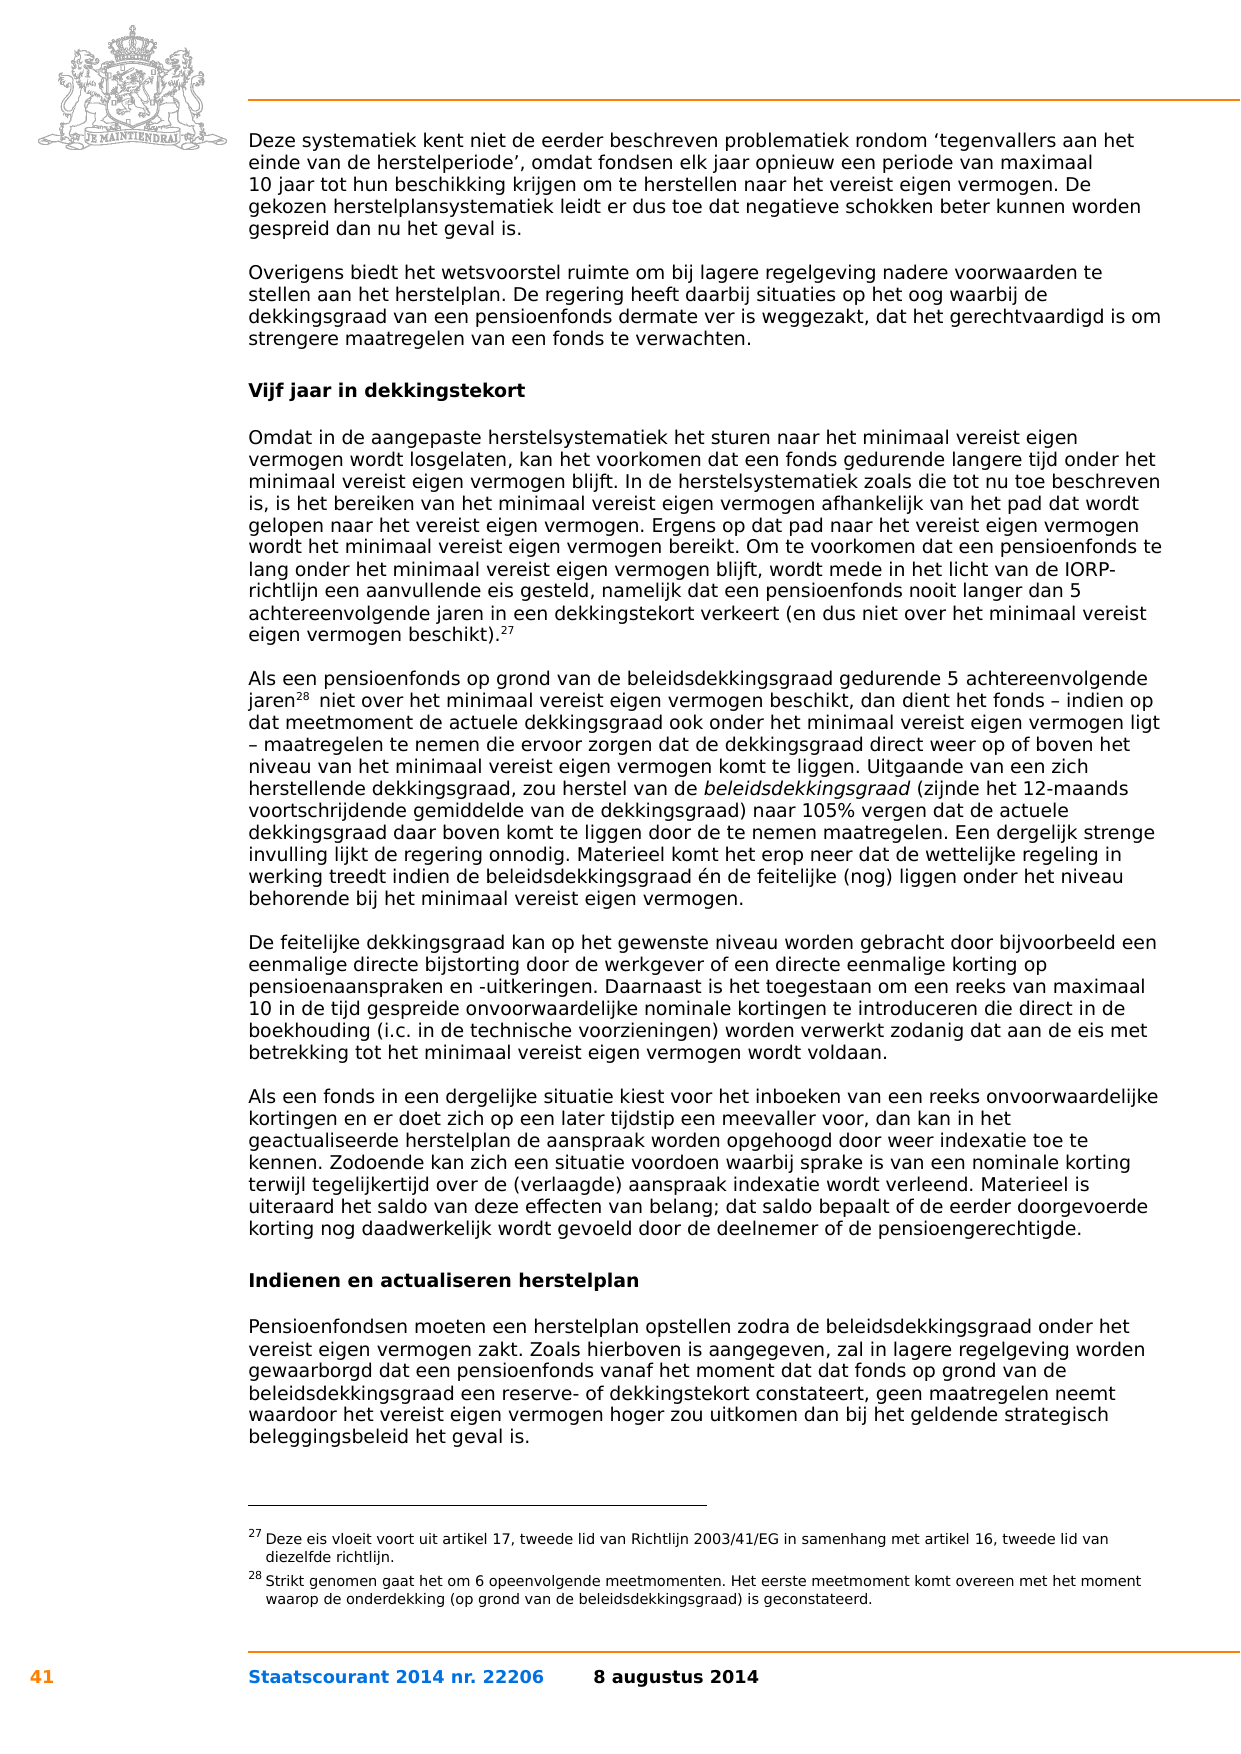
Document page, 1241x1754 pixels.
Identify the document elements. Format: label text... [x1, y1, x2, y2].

text Omdat in de aangepaste herstelsystematiek het sturen naar het minimaal vereist eigen vermogen wordt losgelaten, kan het voorkomen dat een fonds gedurende langere tijd onder het minimaal vereist eigen vermogen blijft. In de herstelsystematiek zoals die tot nu toe beschreven is, is het bereiken van het minimaal vereist eigen vermogen afhankelijk van het pad dat wordt gelopen naar het vereist eigen vermogen. Ergens op dat pad naar het vereist eigen vermogen wordt het minimaal vereist eigen vermogen bereikt. Om te voorkomen dat een pensioenfonds te lang onder het minimaal vereist eigen vermogen blijft, wordt mede in het licht van de IORP-richtlijn een aanvullende eis gesteld, namelijk dat een pensioenfonds nooit langer dan 5 achtereenvolgende jaren in een dekkingstekort verkeert (en dus niet over het minimaal vereist eigen vermogen beschikt). [248, 427, 1163, 646]
text Deze eis vloeit voort uit artikel 17, tweede lid van Richtlijn 2003/41/EG in samenhang met artikel 16, tweede lid van diezelfde richtlijn. [248, 1527, 1163, 1566]
text Overigens biedt het wetsvoorstel ruimte om bij lagere regelgeving nadere voorwaarden te stellen aan het herstelplan. De regering heeft daarbij situaties op het oog waarbij de dekkingsgraad van een pensioenfonds dermate ver is weggezakt, dat het gerechtvaardigd is om strengere maatregelen van een fonds te verwachten. [248, 262, 1163, 349]
text Deze systematiek kent niet de eerder beschreven problematiek rondom ‘tegenvallers aan het einde van de herstelperiode’, omdat fondsen elk jaar opnieuw een periode van maximaal 10 jaar tot hun beschikking krijgen om te herstellen naar het vereist eigen vermogen. De gekozen herstelplansystematiek leidt er dus toe dat negatieve schokken beter kunnen worden gespreid dan nu het geval is. [248, 130, 1163, 240]
subtitle Indienen en actualiseren herstelplan [248, 1269, 1163, 1291]
subtitle Vijf jaar in dekkingstekort [248, 379, 1163, 402]
picture [38, 25, 227, 150]
text Strikt genomen gaat het om 6 opeenvolgende meetmomenten. Het eerste meetmoment komt overeen met het moment waarop de onderdekking (op grond van de beleidsdekkingsgraad) is geconstateerd. [248, 1569, 1163, 1608]
text Als een fonds in een dergelijke situatie kiest voor het inboeken van een reeks onvoorwaardelijke kortingen en er doet zich op een later tijdstip een meevaller voor, dan kan in het geactualiseerde herstelplan de aanspraak worden opgehoogd door weer indexatie toe te kennen. Zodoende kan zich een situatie voordoen waarbij sprake is van een nominale korting terwijl tegelijkertijd over de (verlaagde) aanspraak indexatie wordt verleend. Materieel is uiteraard het saldo van deze effecten van belang; dat saldo bepaalt of de eerder doorgevoerde korting nog daadwerkelijk wordt gevoeld door de deelnemer of de pensioengerechtigde. [248, 1086, 1163, 1239]
text Pensioenfondsen moeten een herstelplan opstellen zodra de beleidsdekkingsgraad onder het vereist eigen vermogen zakt. Zoals hierboven is aangegeven, zal in lagere regelgeving worden gewaarborgd dat een pensioenfonds vanaf het moment dat dat fonds op grond van de beleidsdekkingsgraad een reserve- of dekkingstekort constateert, geen maatregelen neemt waardoor het vereist eigen vermogen hoger zou uitkomen dan bij het geldende strategisch beleggingsbeleid het geval is. [248, 1316, 1163, 1448]
text Als een pensioenfonds op grond van de beleidsdekkingsgraad gedurende 5 achtereenvolgende jaren niet over het minimaal vereist eigen vermogen beschikt, dan dient het fonds – indien op dat meetmoment de actuele dekkingsgraad ook onder het minimaal vereist eigen vermogen ligt – maatregelen te nemen die ervoor zorgen dat de dekkingsgraad direct weer op of boven het niveau van het minimaal vereist eigen vermogen komt te liggen. Uitgaande van een zich herstellende dekkingsgraad, zou herstel van de beleidsdekkingsgraad (zijnde het 12-maands voortschrijdende gemiddelde van de dekkingsgraad) naar 105% vergen dat de actuele dekkingsgraad daar boven komt te liggen door de te nemen maatregelen. Een dergelijk strenge invulling lijkt de regering onnodig. Materieel komt het erop neer dat de wettelijke regeling in werking treedt indien de beleidsdekkingsgraad én de feitelijke (nog) liggen onder het niveau behorende bij het minimaal vereist eigen vermogen. [248, 668, 1163, 910]
text De feitelijke dekkingsgraad kan op het gewenste niveau worden gebracht door bijvoorbeeld een eenmalige directe bijstorting door de werkgever of een directe eenmalige korting op pensioenaanspraken en -uitkeringen. Daarnaast is het toegestaan om een reeks van maximaal 10 in de tijd gespreide onvoorwaardelijke nominale kortingen te introduceren die direct in de boekhouding (i.c. in de technische voorzieningen) worden verwerkt zodanig dat aan de eis met betrekking tot het minimaal vereist eigen vermogen wordt voldaan. [248, 932, 1163, 1064]
